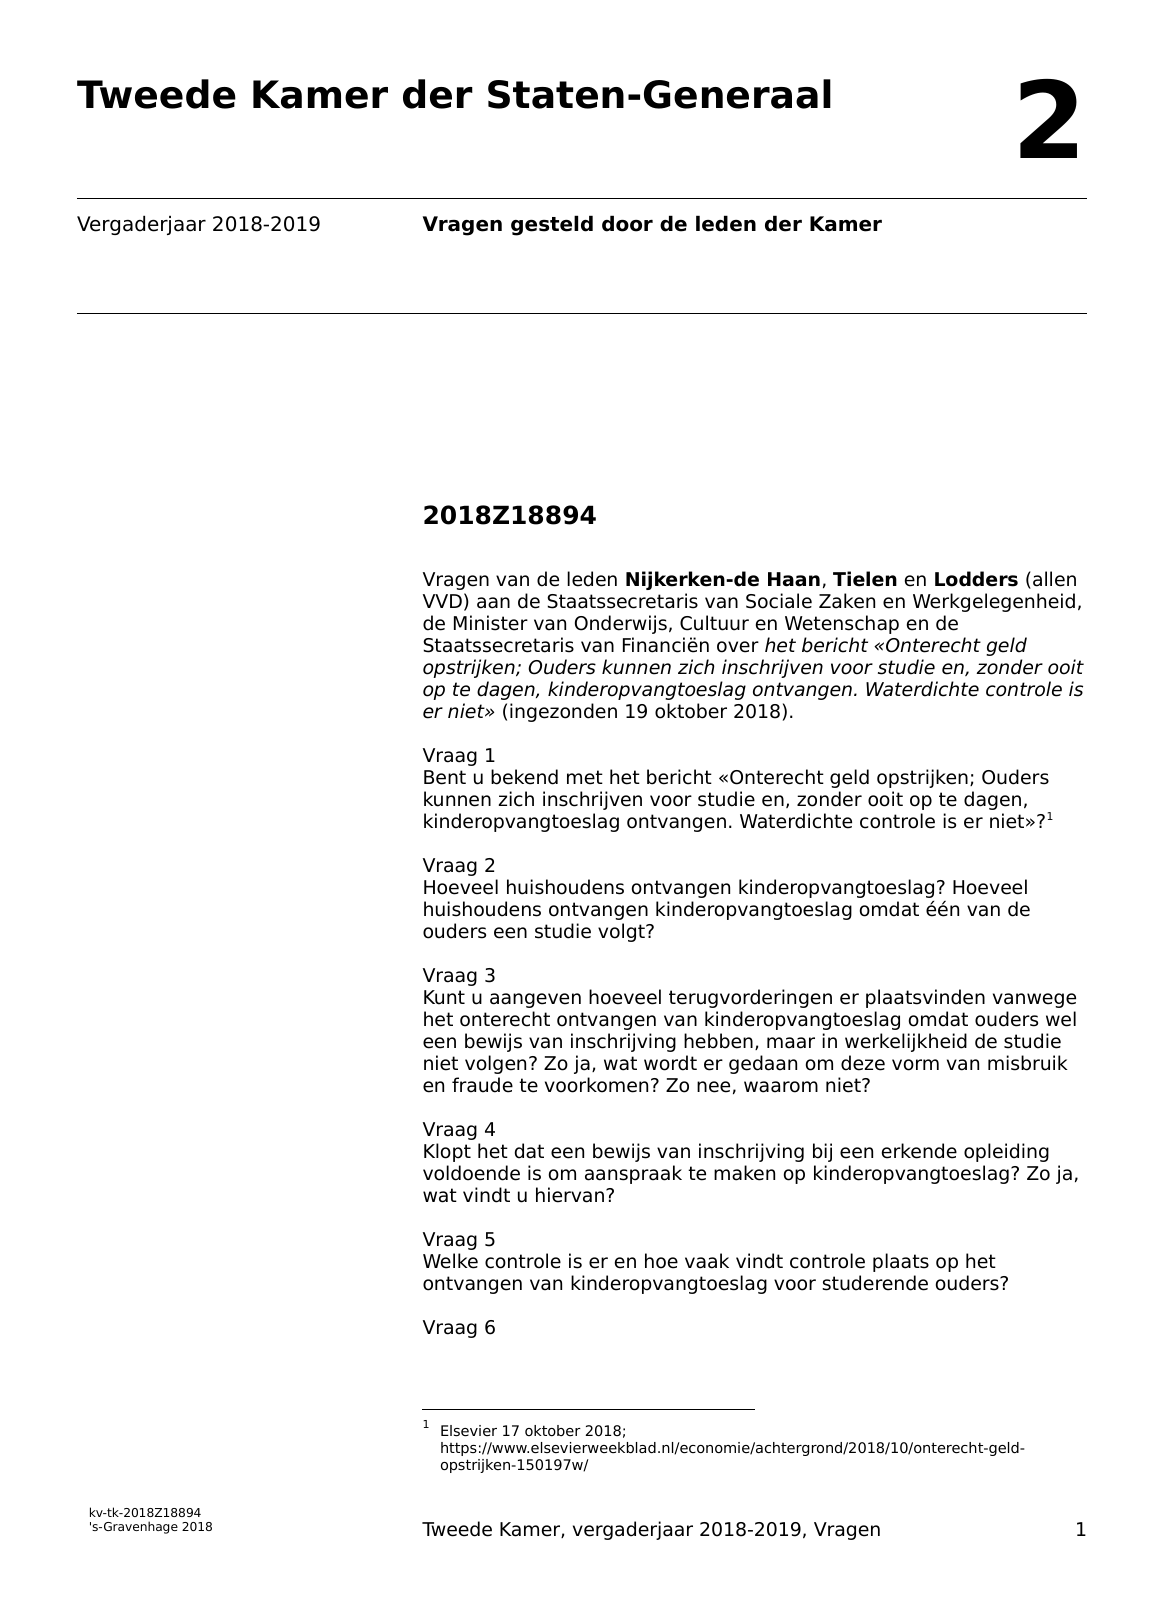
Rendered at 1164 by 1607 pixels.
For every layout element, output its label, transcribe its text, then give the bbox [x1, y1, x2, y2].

text Vraag 2 [422, 855, 1087, 877]
text Vraag 1 [422, 745, 1087, 767]
text 2018Z18894 [422, 501, 1087, 531]
text Vraag 5 [422, 1229, 1087, 1251]
text Bent u bekend met het bericht «Onterecht geld opstrijken; Ouders kunnen zich inschrijven voor studie en, zonder ooit op te dagen, kinderopvangtoeslag ontvangen. Waterdichte controle is er niet»? [422, 767, 1087, 833]
text Hoeveel huishoudens ontvangen kinderopvangtoeslag? Hoeveel huishoudens ontvangen kinderopvangtoeslag omdat één van de ouders een studie volgt? [422, 877, 1087, 943]
text Klopt het dat een bewijs van inschrijving bij een erkende opleiding voldoende is om aanspraak te maken op kinderopvangtoeslag? Zo ja, wat vindt u hiervan? [422, 1141, 1087, 1207]
text Vragen van de leden Nijkerken-de Haan, Tielen en Lodders (allen VVD) aan de Staatssecretaris van Sociale Zaken en Werkgelegenheid, de Minister van Onderwijs, Cultuur en Wetenschap en de Staatssecretaris van Financiën over het bericht «Onterecht geld opstrijken; Ouders kunnen zich inschrijven voor studie en, zonder ooit op te dagen, kinderopvangtoeslag ontvangen. Waterdichte controle is er niet» (ingezonden 19 oktober 2018). [422, 569, 1087, 723]
text Vraag 6 [422, 1317, 1087, 1339]
text Kunt u aangeven hoeveel terugvorderingen er plaatsvinden vanwege het onterecht ontvangen van kinderopvangtoeslag omdat ouders wel een bewijs van inschrijving hebben, maar in werkelijkheid de studie niet volgen? Zo ja, wat wordt er gedaan om deze vorm van misbruik en fraude te voorkomen? Zo nee, waarom niet? [422, 987, 1087, 1097]
table_cell Vergaderjaar 2018-2019 [77, 199, 422, 313]
text Vraag 4 [422, 1119, 1087, 1141]
table_header 2 [886, 59, 1087, 198]
text Welke controle is er en hoe vaak vindt controle plaats op het ontvangen van kinderopvangtoeslag voor studerende ouders? [422, 1251, 1087, 1295]
table_header Tweede Kamer der Staten-Generaal [77, 59, 886, 198]
text Vraag 3 [422, 965, 1087, 987]
text Elsevier 17 oktober 2018; https://www.elsevierweekblad.nl/economie/achtergrond/2018/10/onterecht-geld-opstrijken-150197w/ [422, 1418, 1087, 1474]
text kv-tk-2018Z18894 [88, 1506, 323, 1520]
table_cell Vragen gesteld door de leden der Kamer [422, 199, 1087, 313]
text 's-Gravenhage 2018 [88, 1520, 323, 1534]
